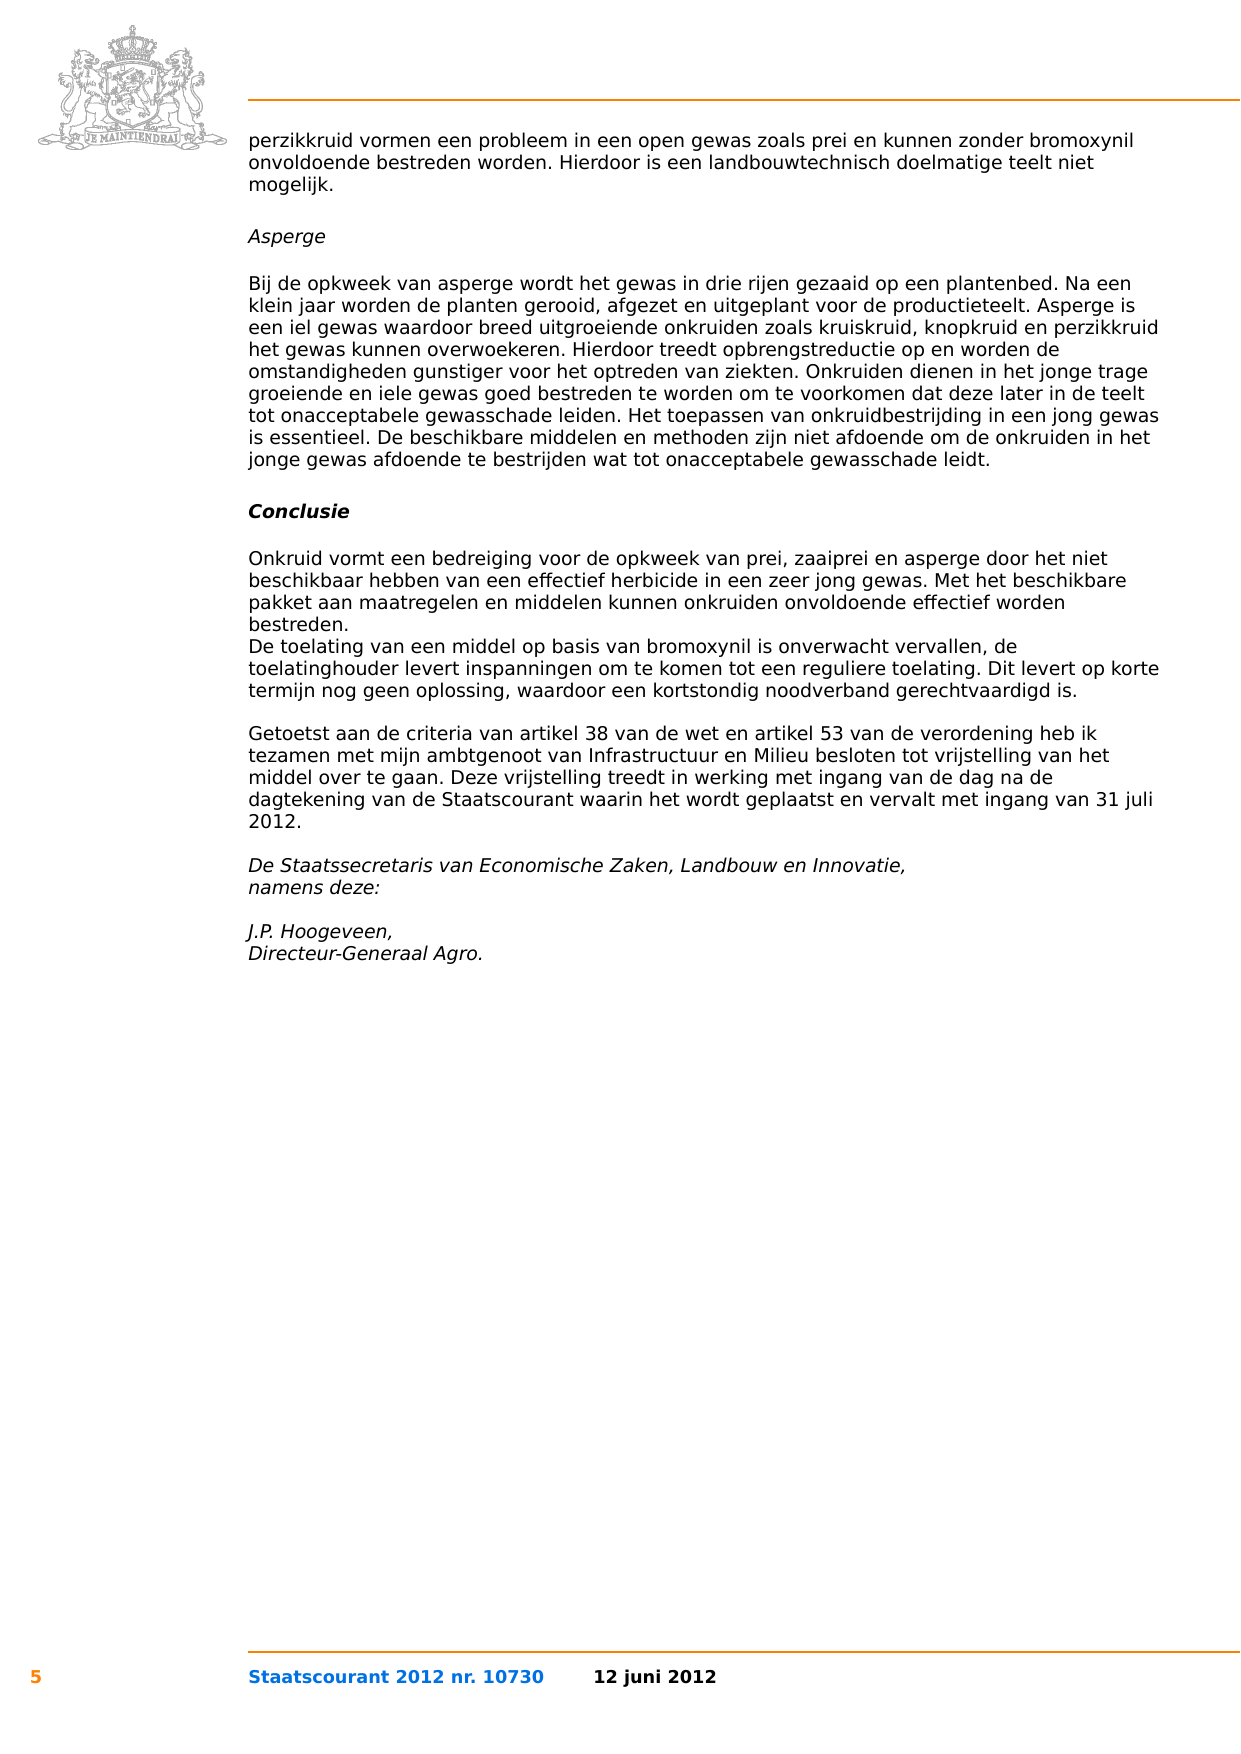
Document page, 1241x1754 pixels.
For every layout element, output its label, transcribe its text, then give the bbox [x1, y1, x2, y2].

text De toelating van een middel op basis van bromoxynil is onverwacht vervallen, de toelatinghouder levert inspanningen om te komen tot een reguliere toelating. Dit levert op korte termijn nog geen oplossing, waardoor een kortstondig noodverband gerechtvaardigd is. [248, 636, 1163, 701]
text Bij de opkweek van asperge wordt het gewas in drie rijen gezaaid op een plantenbed. Na een klein jaar worden de planten gerooid, afgezet en uitgeplant voor de productieteelt. Asperge is een iel gewas waardoor breed uitgroeiende onkruiden zoals kruiskruid, knopkruid en perzikkruid het gewas kunnen overwoekeren. Hierdoor treedt opbrengstreductie op en worden de omstandigheden gunstiger voor het optreden van ziekten. Onkruiden dienen in het jonge trage groeiende en iele gewas goed bestreden te worden om te voorkomen dat deze later in de teelt tot onacceptabele gewasschade leiden. Het toepassen van onkruidbestrijding in een jong gewas is essentieel. De beschikbare middelen en methoden zijn niet afdoende om de onkruiden in het jonge gewas afdoende te bestrijden wat tot onacceptabele gewasschade leidt. [248, 273, 1163, 471]
subtitle Conclusie [248, 501, 1163, 523]
text Getoetst aan de criteria van artikel 38 van de wet en artikel 53 van de verordening heb ik tezamen met mijn ambtgenoot van Infrastructuur en Milieu besloten tot vrijstelling van het middel over te gaan. Deze vrijstelling treedt in werking met ingang van de dag na de dagtekening van de Staatscourant waarin het wordt geplaatst en vervalt met ingang van 31 juli 2012. [248, 723, 1163, 833]
subtitle Asperge [248, 226, 1163, 248]
text Onkruid vormt een bedreiging voor de opkweek van prei, zaaiprei en asperge door het niet beschikbaar hebben van een effectief herbicide in een zeer jong gewas. Met het beschikbare pakket aan maatregelen en middelen kunnen onkruiden onvoldoende effectief worden bestreden. [248, 548, 1163, 636]
text perzikkruid vormen een probleem in een open gewas zoals prei en kunnen zonder bromoxynil onvoldoende bestreden worden. Hierdoor is een landbouwtechnisch doelmatige teelt niet mogelijk. [248, 130, 1163, 196]
picture [38, 25, 227, 150]
text De Staatssecretaris van Economische Zaken, Landbouw en Innovatie, namens deze: J.P. Hoogeveen, Directeur-Generaal Agro. [248, 855, 1163, 965]
